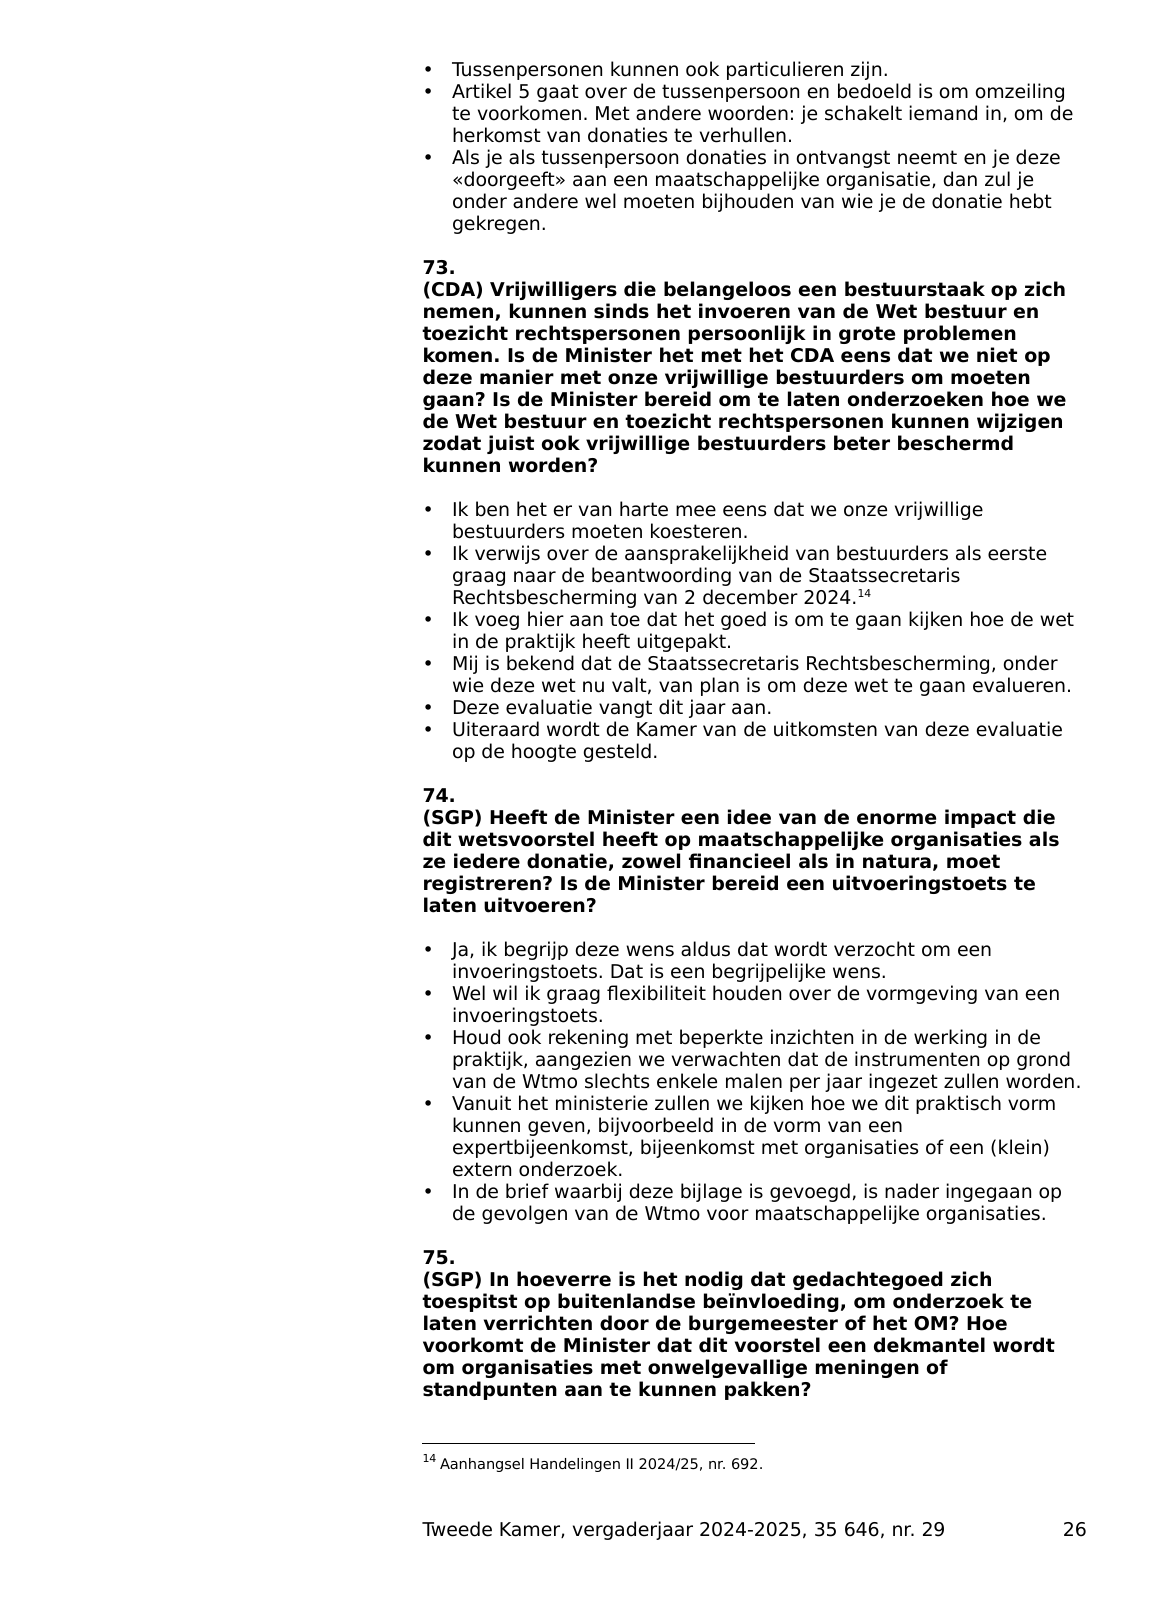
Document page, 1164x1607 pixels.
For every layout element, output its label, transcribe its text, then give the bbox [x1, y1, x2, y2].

text Aanhangsel Handelingen II 2024/25, nr. 692. [422, 1452, 1087, 1474]
text • Uiteraard wordt de Kamer van de uitkomsten van deze evaluatie op de hoogte gesteld. [422, 719, 1087, 763]
text • Ik ben het er van harte mee eens dat we onze vrijwillige bestuurders moeten koesteren. [422, 499, 1087, 543]
text • Ik verwijs over de aansprakelijkheid van bestuurders als eerste graag naar de beantwoording van de Staatssecretaris Rechtsbescherming van 2 december 2024. [422, 543, 1087, 609]
text (CDA) Vrijwilligers die belangeloos een bestuurstaak op zich nemen, kunnen sinds het invoeren van de Wet bestuur en toezicht rechtspersonen persoonlijk in grote problemen komen. Is de Minister het met het CDA eens dat we niet op deze manier met onze vrijwillige bestuurders om moeten gaan? Is de Minister bereid om te laten onderzoeken hoe we de Wet bestuur en toezicht rechtspersonen kunnen wijzigen zodat juist ook vrijwillige bestuurders beter beschermd kunnen worden? [422, 279, 1087, 477]
text • Mij is bekend dat de Staatssecretaris Rechtsbescherming, onder wie deze wet nu valt, van plan is om deze wet te gaan evalueren. [422, 653, 1087, 697]
text • Als je als tussenpersoon donaties in ontvangst neemt en je deze «doorgeeft» aan een maatschappelijke organisatie, dan zul je onder andere wel moeten bijhouden van wie je de donatie hebt gekregen. [422, 147, 1087, 235]
text • Tussenpersonen kunnen ook particulieren zijn. [422, 59, 1087, 81]
text • Ik voeg hier aan toe dat het goed is om te gaan kijken hoe de wet in de praktijk heeft uitgepakt. [422, 609, 1087, 653]
text 73. [422, 257, 1087, 279]
text (SGP) In hoeverre is het nodig dat gedachtegoed zich toespitst op buitenlandse beïnvloeding, om onderzoek te laten verrichten door de burgemeester of het OM? Hoe voorkomt de Minister dat dit voorstel een dekmantel wordt om organisaties met onwelgevallige meningen of standpunten aan te kunnen pakken? [422, 1269, 1087, 1401]
text 75. [422, 1247, 1087, 1269]
text 74. [422, 785, 1087, 807]
text • Wel wil ik graag flexibiliteit houden over de vormgeving van een invoeringstoets. [422, 983, 1087, 1027]
text • Ja, ik begrijp deze wens aldus dat wordt verzocht om een invoeringstoets. Dat is een begrijpelijke wens. [422, 939, 1087, 983]
text • In de brief waarbij deze bijlage is gevoegd, is nader ingegaan op de gevolgen van de Wtmo voor maatschappelijke organisaties. [422, 1181, 1087, 1225]
text • Deze evaluatie vangt dit jaar aan. [422, 697, 1087, 719]
text • Artikel 5 gaat over de tussenpersoon en bedoeld is om omzeiling te voorkomen. Met andere woorden: je schakelt iemand in, om de herkomst van donaties te verhullen. [422, 81, 1087, 147]
text • Vanuit het ministerie zullen we kijken hoe we dit praktisch vorm kunnen geven, bijvoorbeeld in de vorm van een expertbijeenkomst, bijeenkomst met organisaties of een (klein) extern onderzoek. [422, 1093, 1087, 1181]
text • Houd ook rekening met beperkte inzichten in de werking in de praktijk, aangezien we verwachten dat de instrumenten op grond van de Wtmo slechts enkele malen per jaar ingezet zullen worden. [422, 1027, 1087, 1093]
text (SGP) Heeft de Minister een idee van de enorme impact die dit wetsvoorstel heeft op maatschappelijke organisaties als ze iedere donatie, zowel financieel als in natura, moet registreren? Is de Minister bereid een uitvoeringstoets te laten uitvoeren? [422, 807, 1087, 917]
